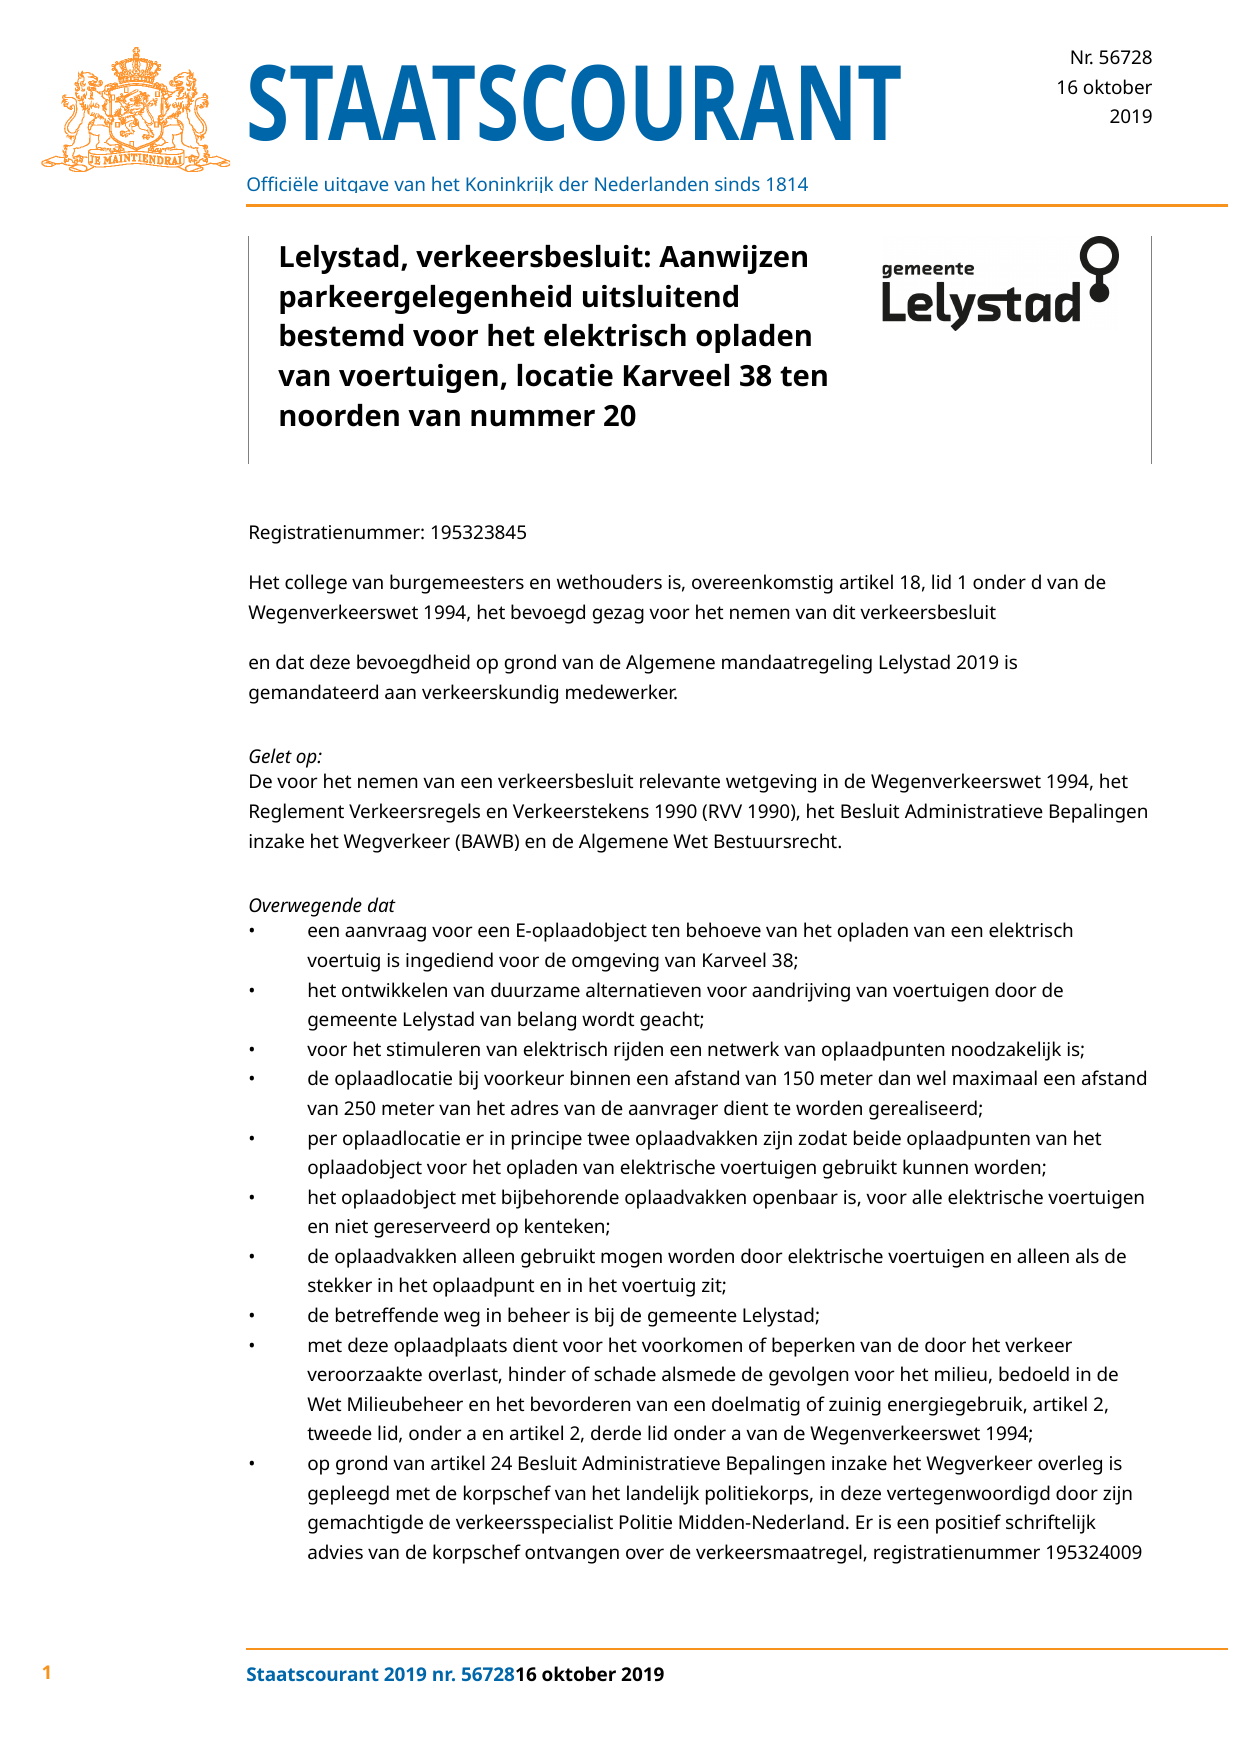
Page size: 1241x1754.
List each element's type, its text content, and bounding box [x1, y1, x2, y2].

list de betreffende weg in beheer is bij de gemeente Lelystad; [248, 1302, 1152, 1328]
list de oplaadlocatie bij voorkeur binnen een afstand van 150 meter dan wel maximaal een afstand van 250 meter van het adres van de aanvrager dient te worden gerealiseerd; [248, 1066, 1152, 1121]
text De voor het nemen van een verkeersbesluit relevante wetgeving in de Wegenverkeerswet 1994, het Reglement Verkeersregels en Verkeerstekens 1990 (RVV 1990), het Besluit Administratieve Bepalingen inzake het Wegverkeer (BAWB) en de Algemene Wet Bestuursrecht. [248, 769, 1152, 854]
picture [882, 236, 1119, 331]
list de oplaadvakken alleen gebruikt mogen worden door elektrische voertuigen en alleen als de stekker in het oplaadpunt en in het voertuig zit; [248, 1243, 1152, 1298]
list voor het stimuleren van elektrisch rijden een netwerk van oplaadpunten noodzakelijk is; [248, 1036, 1152, 1062]
list een aanvraag voor een E-oplaadobject ten behoeve van het opladen van een elektrisch voertuig is ingediend voor de omgeving van Karveel 38; [248, 918, 1152, 973]
text Registratienummer: 195323845 [248, 519, 1152, 545]
list met deze oplaadplaats dient voor het voorkomen of beperken van de door het verkeer veroorzaakte overlast, hinder of schade alsmede de gevolgen voor het milieu, bedoeld in de Wet Milieubeheer en het bevorderen van een doelmatig of zuinig energiegebruik, artikel 2, tweede lid, onder a en artikel 2, derde lid onder a van de Wegenverkeerswet 1994; [248, 1332, 1152, 1446]
table_header Lelystad, verkeersbesluit: Aanwijzen parkeergelegenheid uitsluitend bestemd voor het elektrisch opladen van voertuigen, locatie Karveel 38 ten noorden van nummer 20 [249, 236, 850, 464]
text Gelet op: [248, 743, 1152, 769]
text Overwegende dat [248, 892, 1152, 918]
text en dat deze bevoegdheid op grond van de Algemene mandaatregeling Lelystad 2019 is gemandateerd aan verkeerskundig medewerker. [248, 649, 1152, 705]
text Het college van burgemeesters en wethouders is, overeenkomstig artikel 18, lid 1 onder d van de Wegenverkeerswet 1994, het bevoegd gezag voor het nemen van dit verkeersbesluit [248, 569, 1152, 625]
list op grond van artikel 24 Besluit Administratieve Bepalingen inzake het Wegverkeer overleg is gepleegd met de korpschef van het landelijk politiekorps, in deze vertegenwoordigd door zijn gemachtigde de verkeersspecialist Politie Midden-Nederland. Er is een positief schriftelijk advies van de korpschef ontvangen over de verkeersmaatregel, registratienummer 195324009 [248, 1450, 1152, 1564]
list het ontwikkelen van duurzame alternatieven voor aandrijving van voertuigen door de gemeente Lelystad van belang wordt geacht; [248, 977, 1152, 1032]
picture [41, 47, 231, 172]
table_header [850, 236, 1151, 464]
list het oplaadobject met bijbehorende oplaadvakken openbaar is, voor alle elektrische voertuigen en niet gereserveerd op kenteken; [248, 1184, 1152, 1239]
list per oplaadlocatie er in principe twee oplaadvakken zijn zodat beide oplaadpunten van het oplaadobject voor het opladen van elektrische voertuigen gebruikt kunnen worden; [248, 1125, 1152, 1180]
